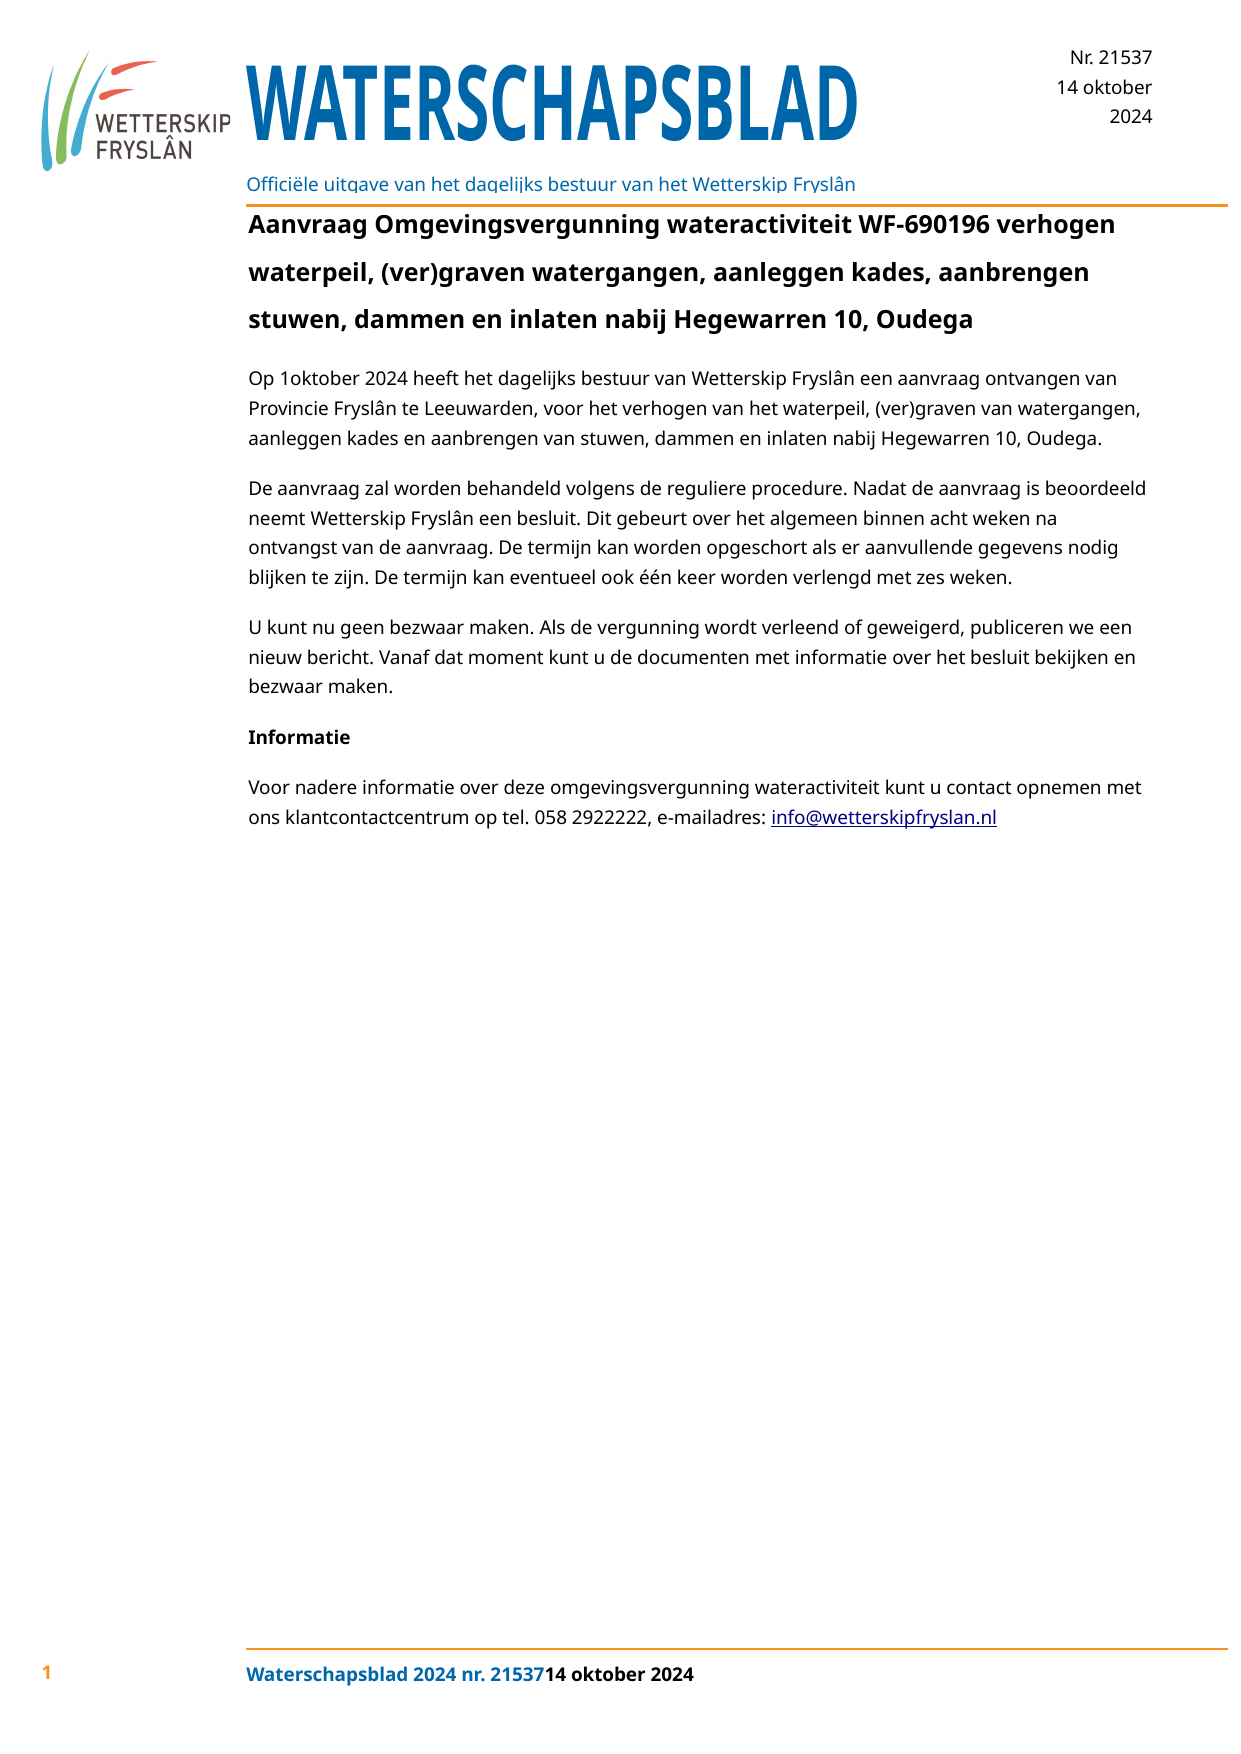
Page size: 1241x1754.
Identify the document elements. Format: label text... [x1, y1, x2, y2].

text U kunt nu geen bezwaar maken. Als de vergunning wordt verleend of geweigerd, publiceren we een nieuw bericht. Vanaf dat moment kunt u de documenten met informatie over het besluit bekijken en bezwaar maken. [248, 614, 1152, 699]
text Informatie [248, 724, 1152, 749]
text Aanvraag Omgevingsvergunning wateractiviteit WF-690196 verhogen waterpeil, (ver)graven watergangen, aanleggen kades, aanbrengen stuwen, dammen en inlaten nabij Hegewarren 10, Oudega [248, 207, 1152, 336]
text Op 1oktober 2024 heeft het dagelijks bestuur van Wetterskip Fryslân een aanvraag ontvangen van Provincie Fryslân te Leeuwarden, voor het verhogen van het waterpeil, (ver)graven van watergangen, aanleggen kades en aanbrengen van stuwen, dammen en inlaten nabij Hegewarren 10, Oudega. [248, 366, 1152, 450]
text Voor nadere informatie over deze omgevingsvergunning wateractiviteit kunt u contact opnemen met ons klantcontactcentrum op tel. 058 2922222, e-mailadres: info@wetterskipfryslan.nl [248, 774, 1152, 829]
picture [41, 47, 231, 172]
text De aanvraag zal worden behandeld volgens de reguliere procedure. Nadat de aanvraag is beoordeeld neemt Wetterskip Fryslân een besluit. Dit gebeurt over het algemeen binnen acht weken na ontvangst van de aanvraag. De termijn kan worden opgeschort als er aanvullende gegevens nodig blijken te zijn. De termijn kan eventueel ook één keer worden verlengd met zes weken. [248, 475, 1152, 589]
